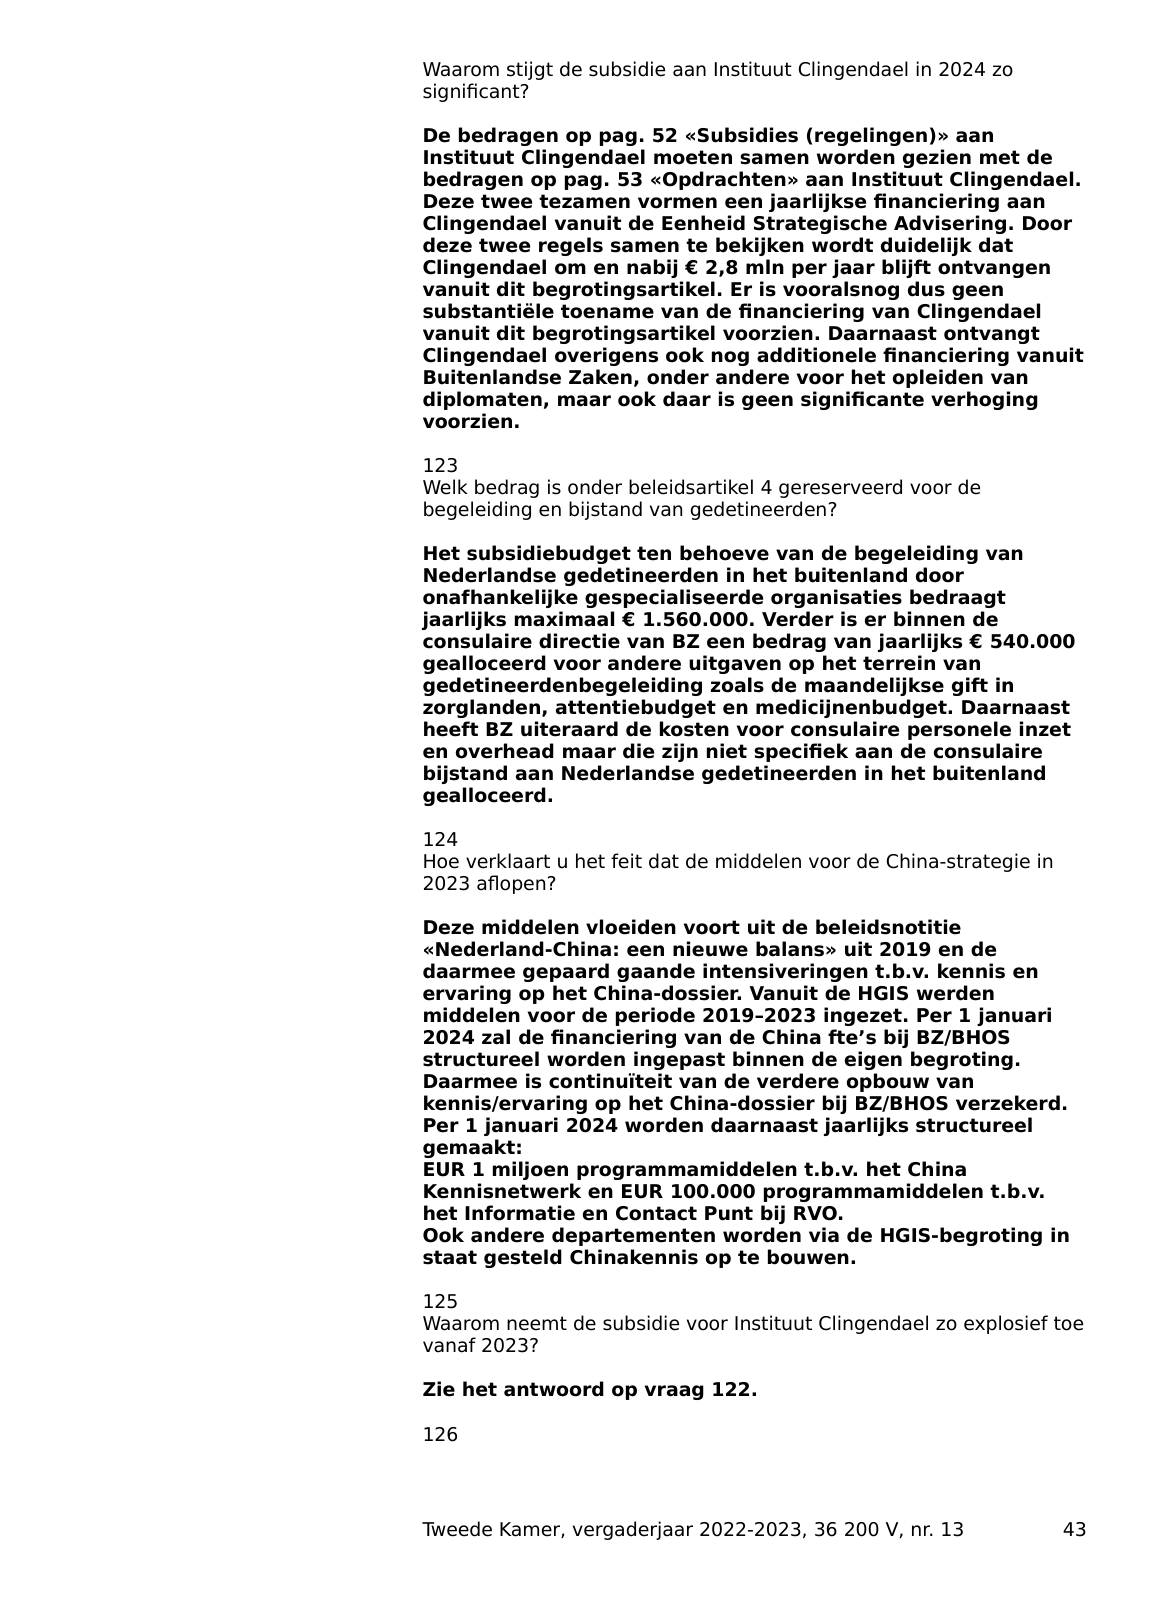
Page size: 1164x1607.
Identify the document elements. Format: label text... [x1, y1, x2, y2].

text Het subsidiebudget ten behoeve van de begeleiding van Nederlandse gedetineerden in het buitenland door onafhankelijke gespecialiseerde organisaties bedraagt jaarlijks maximaal € 1.560.000. Verder is er binnen de consulaire directie van BZ een bedrag van jaarlijks € 540.000 gealloceerd voor andere uitgaven op het terrein van gedetineerdenbegeleiding zoals de maandelijkse gift in zorglanden, attentiebudget en medicijnenbudget. Daarnaast heeft BZ uiteraard de kosten voor consulaire personele inzet en overhead maar die zijn niet specifiek aan de consulaire bijstand aan Nederlandse gedetineerden in het buitenland gealloceerd. [422, 543, 1087, 807]
text 126 [422, 1423, 1087, 1445]
text 124 [422, 829, 1087, 851]
text 125 [422, 1291, 1087, 1313]
text Waarom neemt de subsidie voor Instituut Clingendael zo explosief toe vanaf 2023? [422, 1313, 1087, 1357]
text EUR 1 miljoen programmamiddelen t.b.v. het China Kennisnetwerk en EUR 100.000 programmamiddelen t.b.v. het Informatie en Contact Punt bij RVO. [422, 1159, 1087, 1225]
text De bedragen op pag. 52 «Subsidies (regelingen)» aan Instituut Clingendael moeten samen worden gezien met de bedragen op pag. 53 «Opdrachten» aan Instituut Clingendael. Deze twee tezamen vormen een jaarlijkse financiering aan Clingendael vanuit de Eenheid Strategische Advisering. Door deze twee regels samen te bekijken wordt duidelijk dat Clingendael om en nabij € 2,8 mln per jaar blijft ontvangen vanuit dit begrotingsartikel. Er is vooralsnog dus geen substantiële toename van de financiering van Clingendael vanuit dit begrotingsartikel voorzien. Daarnaast ontvangt Clingendael overigens ook nog additionele financiering vanuit Buitenlandse Zaken, onder andere voor het opleiden van diplomaten, maar ook daar is geen significante verhoging voorzien. [422, 125, 1087, 433]
text Hoe verklaart u het feit dat de middelen voor de China-strategie in 2023 aflopen? [422, 851, 1087, 895]
text Deze middelen vloeiden voort uit de beleidsnotitie «Nederland-China: een nieuwe balans» uit 2019 en de daarmee gepaard gaande intensiveringen t.b.v. kennis en ervaring op het China-dossier. Vanuit de HGIS werden middelen voor de periode 2019–2023 ingezet. Per 1 januari 2024 zal de financiering van de China fte’s bij BZ/BHOS structureel worden ingepast binnen de eigen begroting. Daarmee is continuïteit van de verdere opbouw van kennis/ervaring op het China-dossier bij BZ/BHOS verzekerd. Per 1 januari 2024 worden daarnaast jaarlijks structureel gemaakt: [422, 917, 1087, 1159]
text Ook andere departementen worden via de HGIS-begroting in staat gesteld Chinakennis op te bouwen. [422, 1225, 1087, 1269]
text Zie het antwoord op vraag 122. [422, 1379, 1087, 1401]
text Welk bedrag is onder beleidsartikel 4 gereserveerd voor de begeleiding en bijstand van gedetineerden? [422, 477, 1087, 521]
text 123 [422, 455, 1087, 477]
text Waarom stijgt de subsidie aan Instituut Clingendael in 2024 zo significant? [422, 59, 1087, 103]
